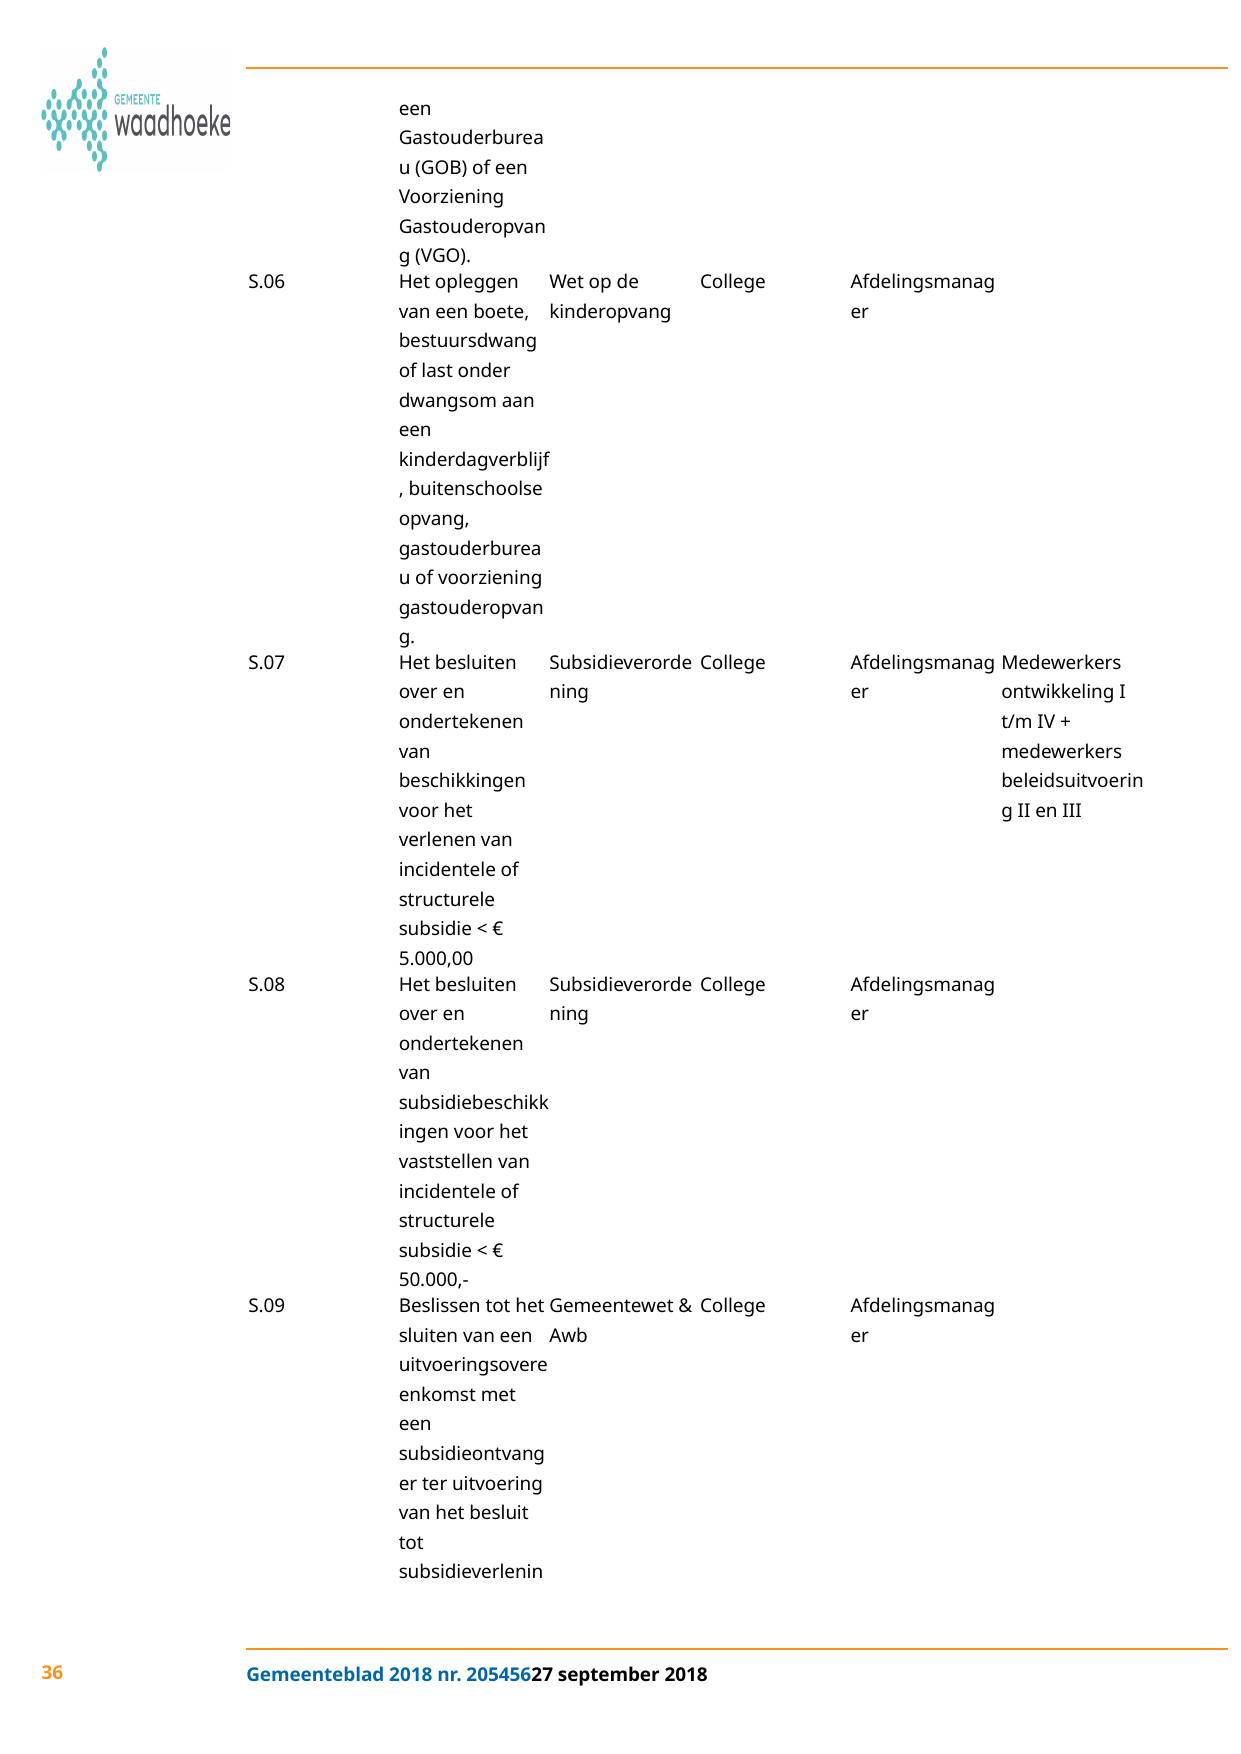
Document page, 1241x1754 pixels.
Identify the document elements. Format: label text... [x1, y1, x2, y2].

table_cell S.06 [248, 269, 398, 649]
table_cell [248, 95, 398, 268]
table_cell Medewerkers ontwikkeling I t/m IV + medewerkers beleidsuitvoering II en III [1001, 649, 1152, 971]
table_cell [850, 95, 1001, 268]
table_cell [1001, 971, 1152, 1292]
table_cell [700, 95, 850, 268]
picture [41, 47, 231, 172]
table_cell Afdelingsmanager [850, 269, 1001, 649]
table_cell College [700, 269, 850, 649]
table_cell Het besluiten over en ondertekenen van beschikkingen voor het verlenen van incidentele of structurele subsidie < € 5.000,00 [399, 649, 549, 971]
table_cell Gemeentewet & Awb [549, 1292, 700, 1584]
table_cell Subsidieverordening [549, 971, 700, 1292]
table_cell Wet op de kinderopvang [549, 269, 700, 649]
table_cell Afdelingsmanager [850, 649, 1001, 971]
table_cell Het opleggen van een boete, bestuursdwang of last onder dwangsom aan een kinderdagverblijf, buitenschoolse opvang, gastouderbureau of voorziening gastouderopvang. [399, 269, 549, 649]
table_cell Afdelingsmanager [850, 971, 1001, 1292]
table_cell S.09 [248, 1292, 398, 1584]
table_cell een Gastouderbureau (GOB) of een Voorziening Gastouderopvang (VGO). [399, 95, 549, 268]
table_cell Het besluiten over en ondertekenen van subsidiebeschikkingen voor het vaststellen van incidentele of structurele subsidie < € 50.000,- [399, 971, 549, 1292]
table_cell [1001, 1292, 1152, 1584]
table_cell Beslissen tot het sluiten van een uitvoeringsovereenkomst met een subsidieontvanger ter uitvoering van het besluit tot subsidieverlenin [399, 1292, 549, 1584]
table_cell [1001, 269, 1152, 649]
table_cell [1001, 95, 1152, 268]
table_cell College [700, 1292, 850, 1584]
table_cell S.07 [248, 649, 398, 971]
table_cell Subsidieverordening [549, 649, 700, 971]
table_cell [549, 95, 700, 268]
table_cell College [700, 971, 850, 1292]
table_cell College [700, 649, 850, 971]
table_cell Afdelingsmanager [850, 1292, 1001, 1584]
table_cell S.08 [248, 971, 398, 1292]
